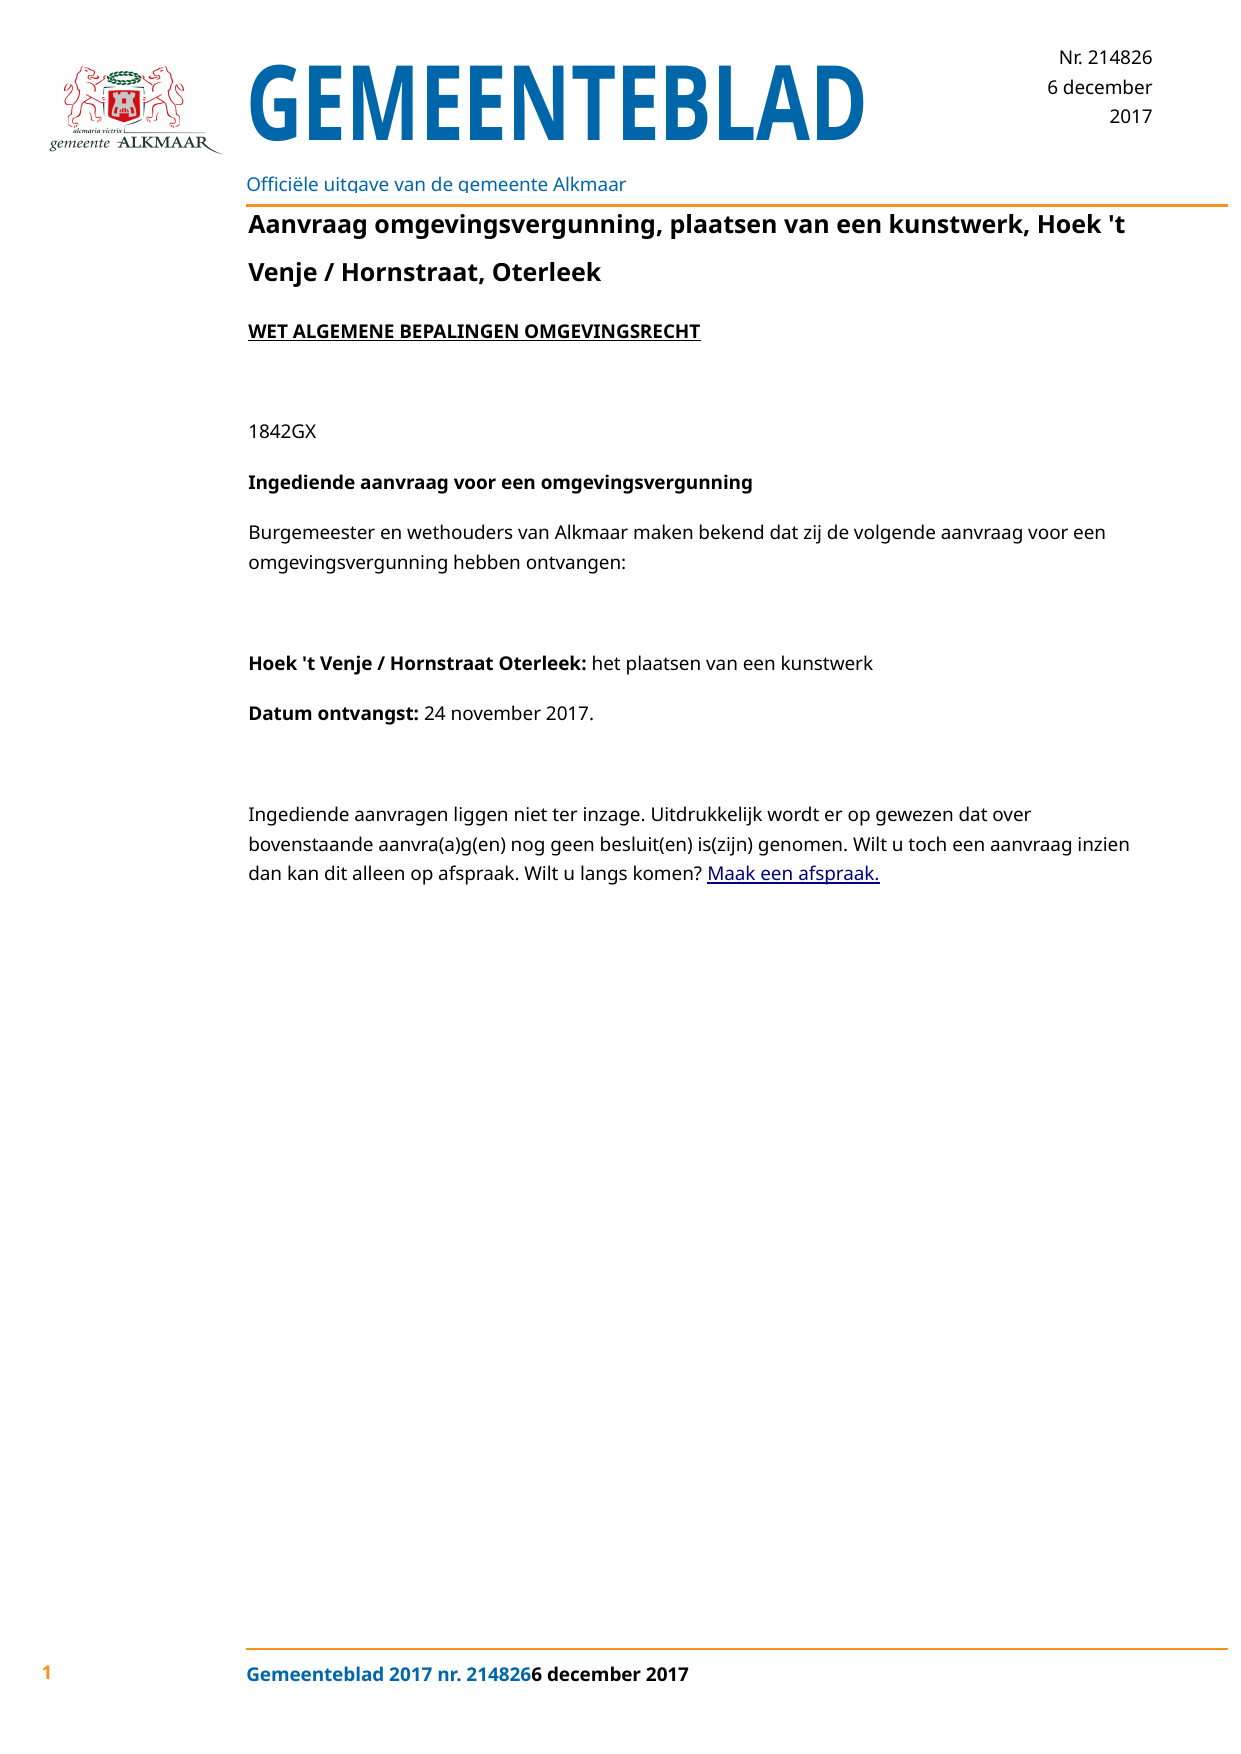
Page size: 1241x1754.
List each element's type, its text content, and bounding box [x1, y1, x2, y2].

text WET ALGEMENE BEPALINGEN OMGEVINGSRECHT [248, 318, 1152, 344]
text Ingediende aanvraag voor een omgevingsvergunning [248, 469, 1152, 495]
text Hoek 't Venje / Hornstraat Oterleek: het plaatsen van een kunstwerk [248, 650, 1152, 676]
text 1842GX [248, 419, 1152, 444]
text Burgemeester en wethouders van Alkmaar maken bekend dat zij de volgende aanvraag voor een omgevingsvergunning hebben ontvangen: [248, 519, 1152, 575]
text Datum ontvangst: 24 november 2017. [248, 700, 1152, 726]
text Aanvraag omgevingsvergunning, plaatsen van een kunstwerk, Hoek 't Venje / Hornstraat, Oterleek [248, 207, 1152, 288]
text Ingediende aanvragen liggen niet ter inzage. Uitdrukkelijk wordt er op gewezen dat over bovenstaande aanvra(a)g(en) nog geen besluit(en) is(zijn) genomen. Wilt u toch een aanvraag inzien dan kan dit alleen op afspraak. Wilt u langs komen? Maak een afspraak. [248, 801, 1152, 886]
picture [41, 47, 231, 172]
